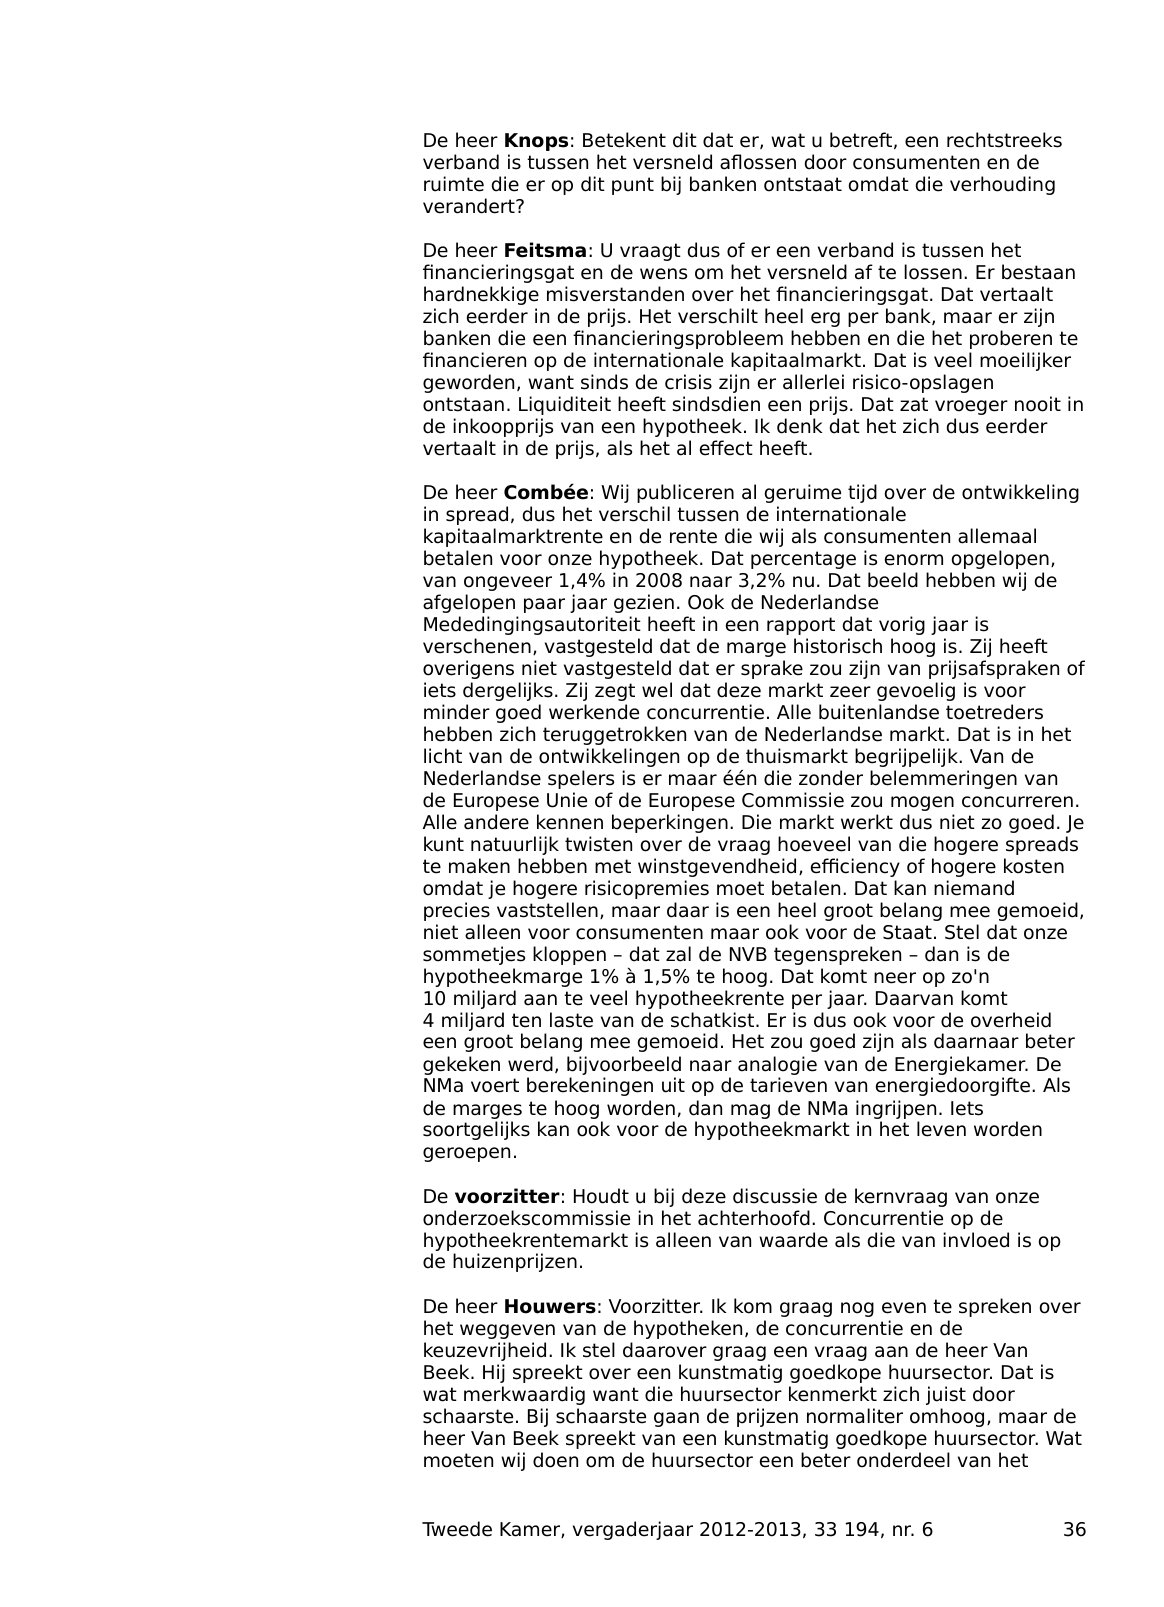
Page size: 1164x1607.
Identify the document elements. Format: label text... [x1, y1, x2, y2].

text De voorzitter: Houdt u bij deze discussie de kernvraag van onze onderzoekscommissie in het achterhoofd. Concurrentie op de hypotheekrentemarkt is alleen van waarde als die van invloed is op de huizenprijzen. [422, 1186, 1087, 1273]
text De heer Houwers: Voorzitter. Ik kom graag nog even te spreken over het weggeven van de hypotheken, de concurrentie en de keuzevrijheid. Ik stel daarover graag een vraag aan de heer Van Beek. Hij spreekt over een kunstmatig goedkope huursector. Dat is wat merkwaardig want die huursector kenmerkt zich juist door schaarste. Bij schaarste gaan de prijzen normaliter omhoog, maar de heer Van Beek spreekt van een kunstmatig goedkope huursector. Wat moeten wij doen om de huursector een beter onderdeel van het [422, 1296, 1087, 1471]
text De heer Combée: Wij publiceren al geruime tijd over de ontwikkeling in spread, dus het verschil tussen de internationale kapitaalmarktrente en de rente die wij als consumenten allemaal betalen voor onze hypotheek. Dat percentage is enorm opgelopen, van ongeveer 1,4% in 2008 naar 3,2% nu. Dat beeld hebben wij de afgelopen paar jaar gezien. Ook de Nederlandse Mededingingsautoriteit heeft in een rapport dat vorig jaar is verschenen, vastgesteld dat de marge historisch hoog is. Zij heeft overigens niet vastgesteld dat er sprake zou zijn van prijsafspraken of iets dergelijks. Zij zegt wel dat deze markt zeer gevoelig is voor minder goed werkende concurrentie. Alle buitenlandse toetreders hebben zich teruggetrokken van de Nederlandse markt. Dat is in het licht van de ontwikkelingen op de thuismarkt begrijpelijk. Van de Nederlandse spelers is er maar één die zonder belemmeringen van de Europese Unie of de Europese Commissie zou mogen concurreren. Alle andere kennen beperkingen. Die markt werkt dus niet zo goed. Je kunt natuurlijk twisten over de vraag hoeveel van die hogere spreads te maken hebben met winstgevendheid, efficiency of hogere kosten omdat je hogere risicopremies moet betalen. Dat kan niemand precies vaststellen, maar daar is een heel groot belang mee gemoeid, niet alleen voor consumenten maar ook voor de Staat. Stel dat onze sommetjes kloppen – dat zal de NVB tegenspreken – dan is de hypotheekmarge 1% à 1,5% te hoog. Dat komt neer op zo'n 10 miljard aan te veel hypotheekrente per jaar. Daarvan komt 4 miljard ten laste van de schatkist. Er is dus ook voor de overheid een groot belang mee gemoeid. Het zou goed zijn als daarnaar beter gekeken werd, bijvoorbeeld naar analogie van de Energiekamer. De NMa voert berekeningen uit op de tarieven van energiedoorgifte. Als de marges te hoog worden, dan mag de NMa ingrijpen. Iets soortgelijks kan ook voor de hypotheekmarkt in het leven worden geroepen. [422, 482, 1087, 1163]
text De heer Knops: Betekent dit dat er, wat u betreft, een rechtstreeks verband is tussen het versneld aflossen door consumenten en de ruimte die er op dit punt bij banken ontstaat omdat die verhouding verandert? [422, 130, 1087, 218]
text De heer Feitsma: U vraagt dus of er een verband is tussen het financieringsgat en de wens om het versneld af te lossen. Er bestaan hardnekkige misverstanden over het financieringsgat. Dat vertaalt zich eerder in de prijs. Het verschilt heel erg per bank, maar er zijn banken die een financieringsprobleem hebben en die het proberen te financieren op de internationale kapitaalmarkt. Dat is veel moeilijker geworden, want sinds de crisis zijn er allerlei risico-opslagen ontstaan. Liquiditeit heeft sindsdien een prijs. Dat zat vroeger nooit in de inkoopprijs van een hypotheek. Ik denk dat het zich dus eerder vertaalt in de prijs, als het al effect heeft. [422, 240, 1087, 460]
